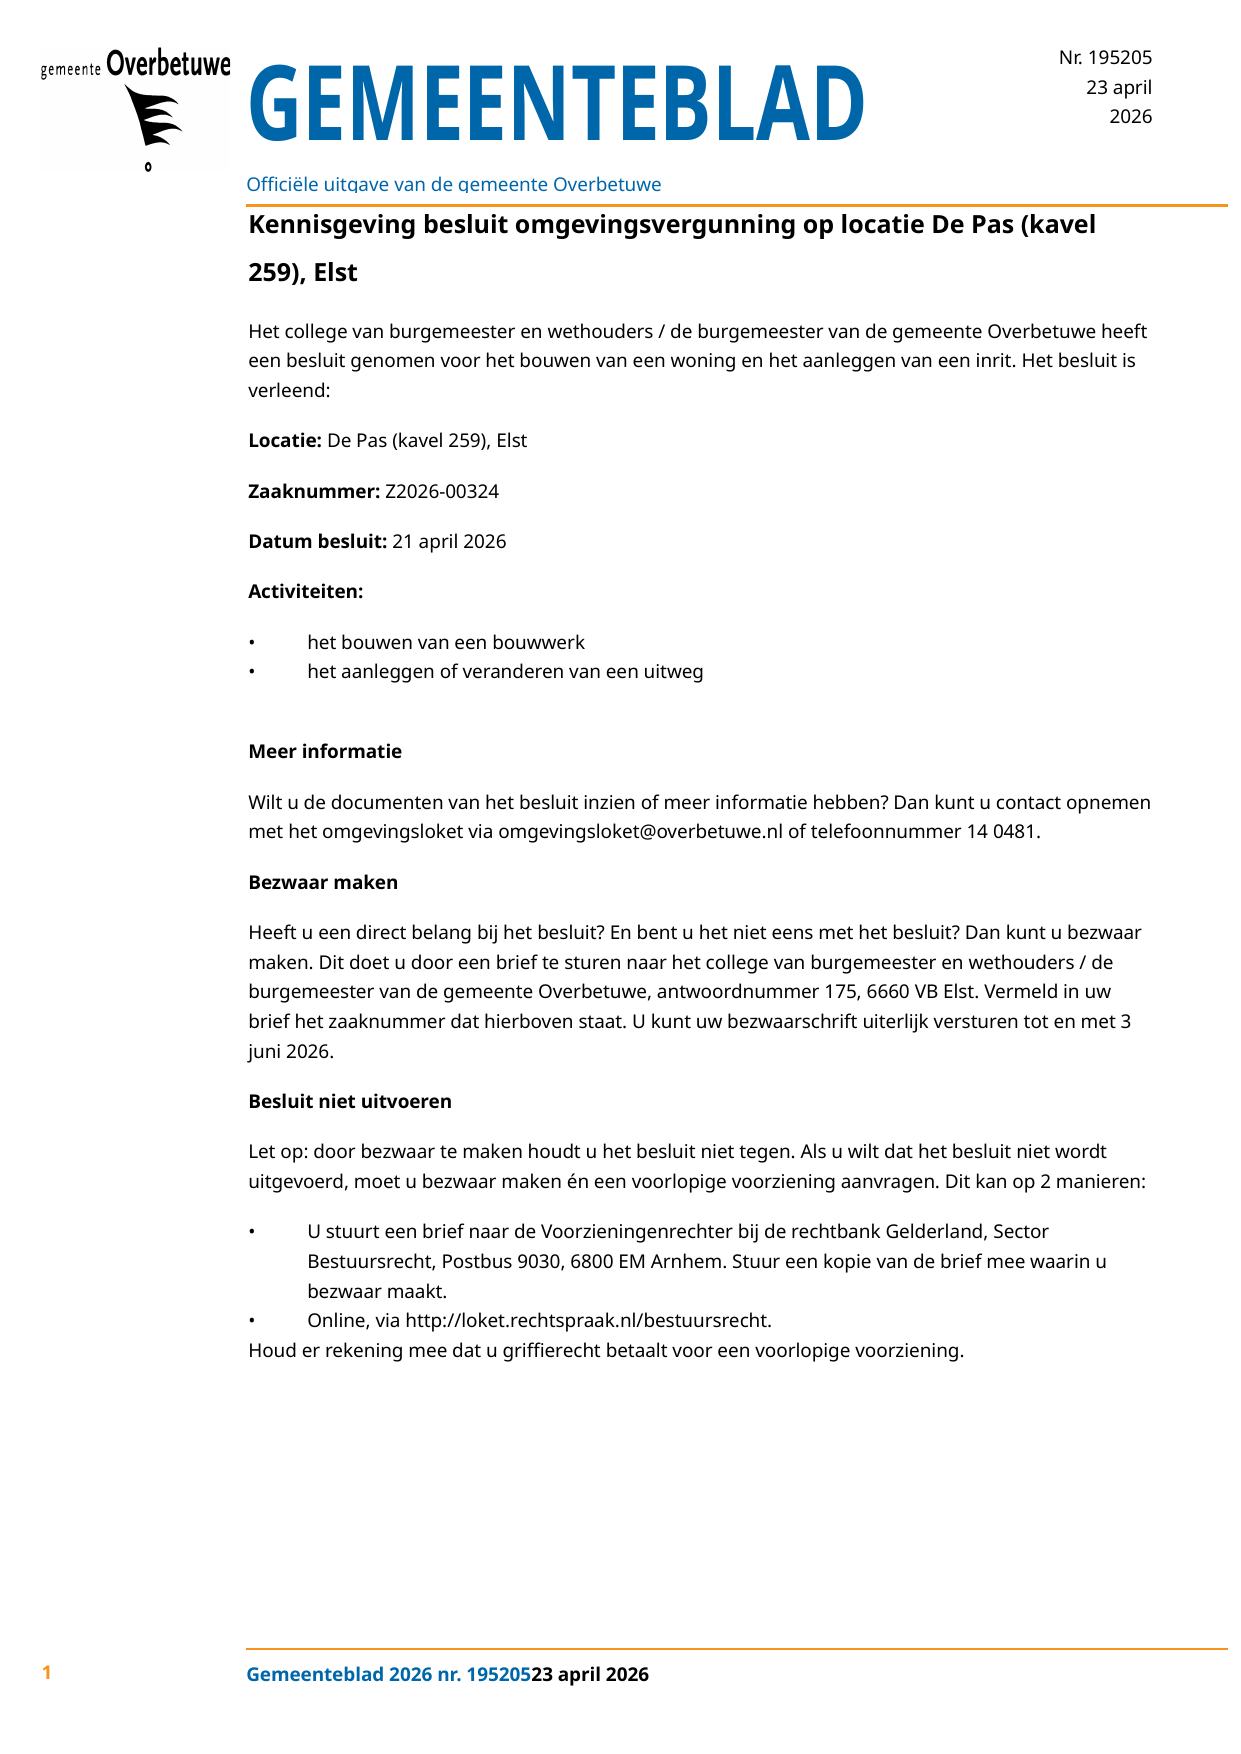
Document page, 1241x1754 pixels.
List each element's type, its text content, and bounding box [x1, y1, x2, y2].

text Let op: door bezwaar te maken houdt u het besluit niet tegen. Als u wilt dat het besluit niet wordt uitgevoerd, moet u bezwaar maken én een voorlopige voorziening aanvragen. Dit kan op 2 manieren: [248, 1139, 1152, 1194]
list het aanleggen of veranderen van een uitweg [248, 659, 1152, 684]
text Zaaknummer: Z2026-00324 [248, 478, 1152, 504]
text Meer informatie [248, 739, 1152, 764]
text Datum besluit: 21 april 2026 [248, 528, 1152, 554]
list U stuurt een brief naar de Voorzieningenrechter bij de rechtbank Gelderland, Sector Bestuursrecht, Postbus 9030, 6800 EM Arnhem. Stuur een kopie van de brief mee waarin u bezwaar maakt. [248, 1219, 1152, 1304]
text Locatie: De Pas (kavel 259), Elst [248, 427, 1152, 453]
list het bouwen van een bouwwerk [248, 629, 1152, 655]
text Besluit niet uitvoeren [248, 1088, 1152, 1114]
text Activiteiten: [248, 579, 1152, 604]
text Kennisgeving besluit omgevingsvergunning op locatie De Pas (kavel 259), Elst [248, 207, 1152, 288]
list Online, via http://loket.rechtspraak.nl/bestuursrecht. [248, 1307, 1152, 1333]
text Bezwaar maken [248, 869, 1152, 895]
text Houd er rekening mee dat u griffierecht betaalt voor een voorlopige voorziening. [248, 1337, 1152, 1363]
picture [41, 47, 231, 172]
text Het college van burgemeester en wethouders / de burgemeester van de gemeente Overbetuwe heeft een besluit genomen voor het bouwen van een woning en het aanleggen van een inrit. Het besluit is verleend: [248, 318, 1152, 403]
text Heeft u een direct belang bij het besluit? En bent u het niet eens met het besluit? Dan kunt u bezwaar maken. Dit doet u door een brief te sturen naar het college van burgemeester en wethouders / de burgemeester van de gemeente Overbetuwe, antwoordnummer 175, 6660 VB Elst. Vermeld in uw brief het zaaknummer dat hierboven staat. U kunt uw bezwaarschrift uiterlijk versturen tot en met 3 juni 2026. [248, 919, 1152, 1064]
text Wilt u de documenten van het besluit inzien of meer informatie hebben? Dan kunt u contact opnemen met het omgevingsloket via omgevingsloket@overbetuwe.nl of telefoonnummer 14 0481. [248, 789, 1152, 844]
